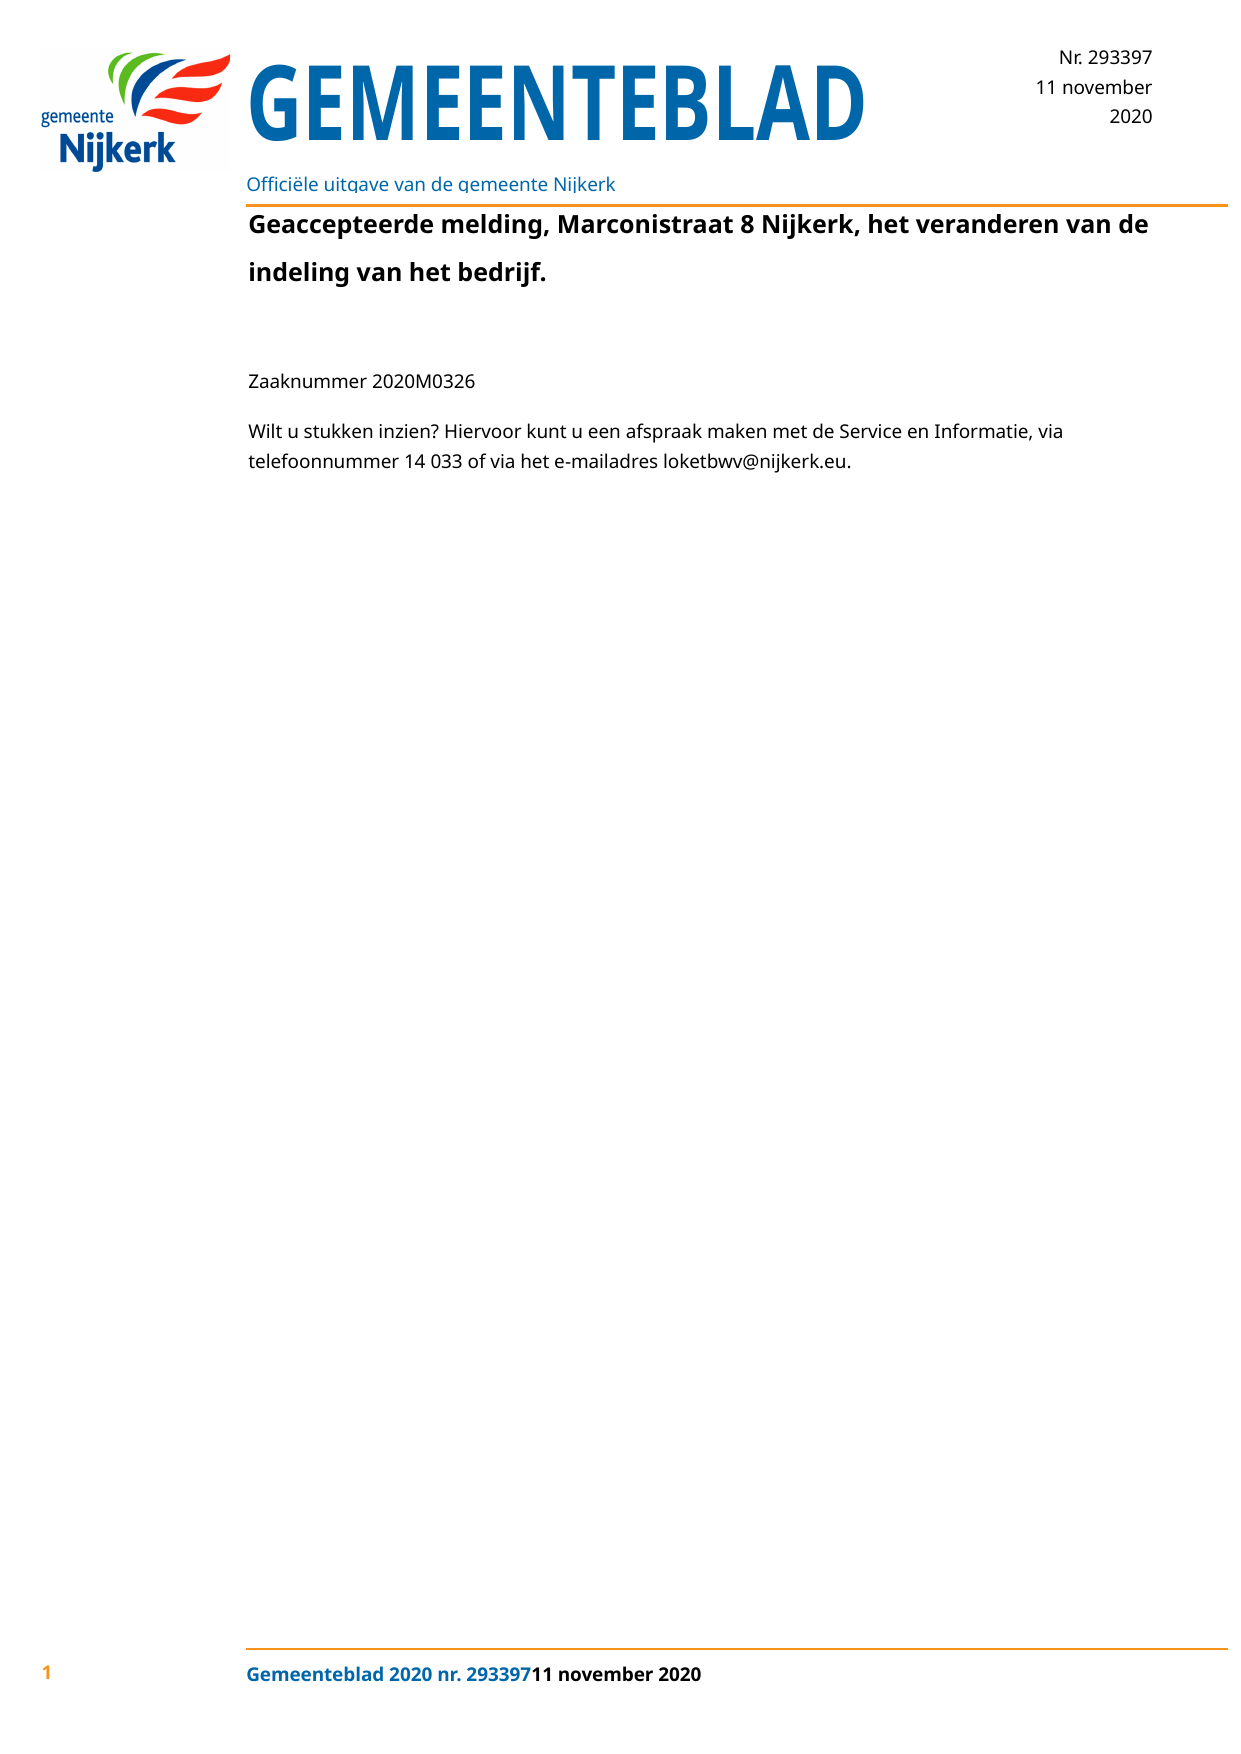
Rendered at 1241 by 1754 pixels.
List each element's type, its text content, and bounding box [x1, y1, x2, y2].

text Zaaknummer 2020M0326 [248, 368, 1152, 394]
picture [41, 47, 231, 172]
text Wilt u stukken inzien? Hiervoor kunt u een afspraak maken met de Service en Informatie, via telefoonnummer 14 033 of via het e-mailadres loketbwv@nijkerk.eu. [248, 419, 1152, 474]
text Geaccepteerde melding, Marconistraat 8 Nijkerk, het veranderen van de indeling van het bedrijf. [248, 207, 1152, 288]
